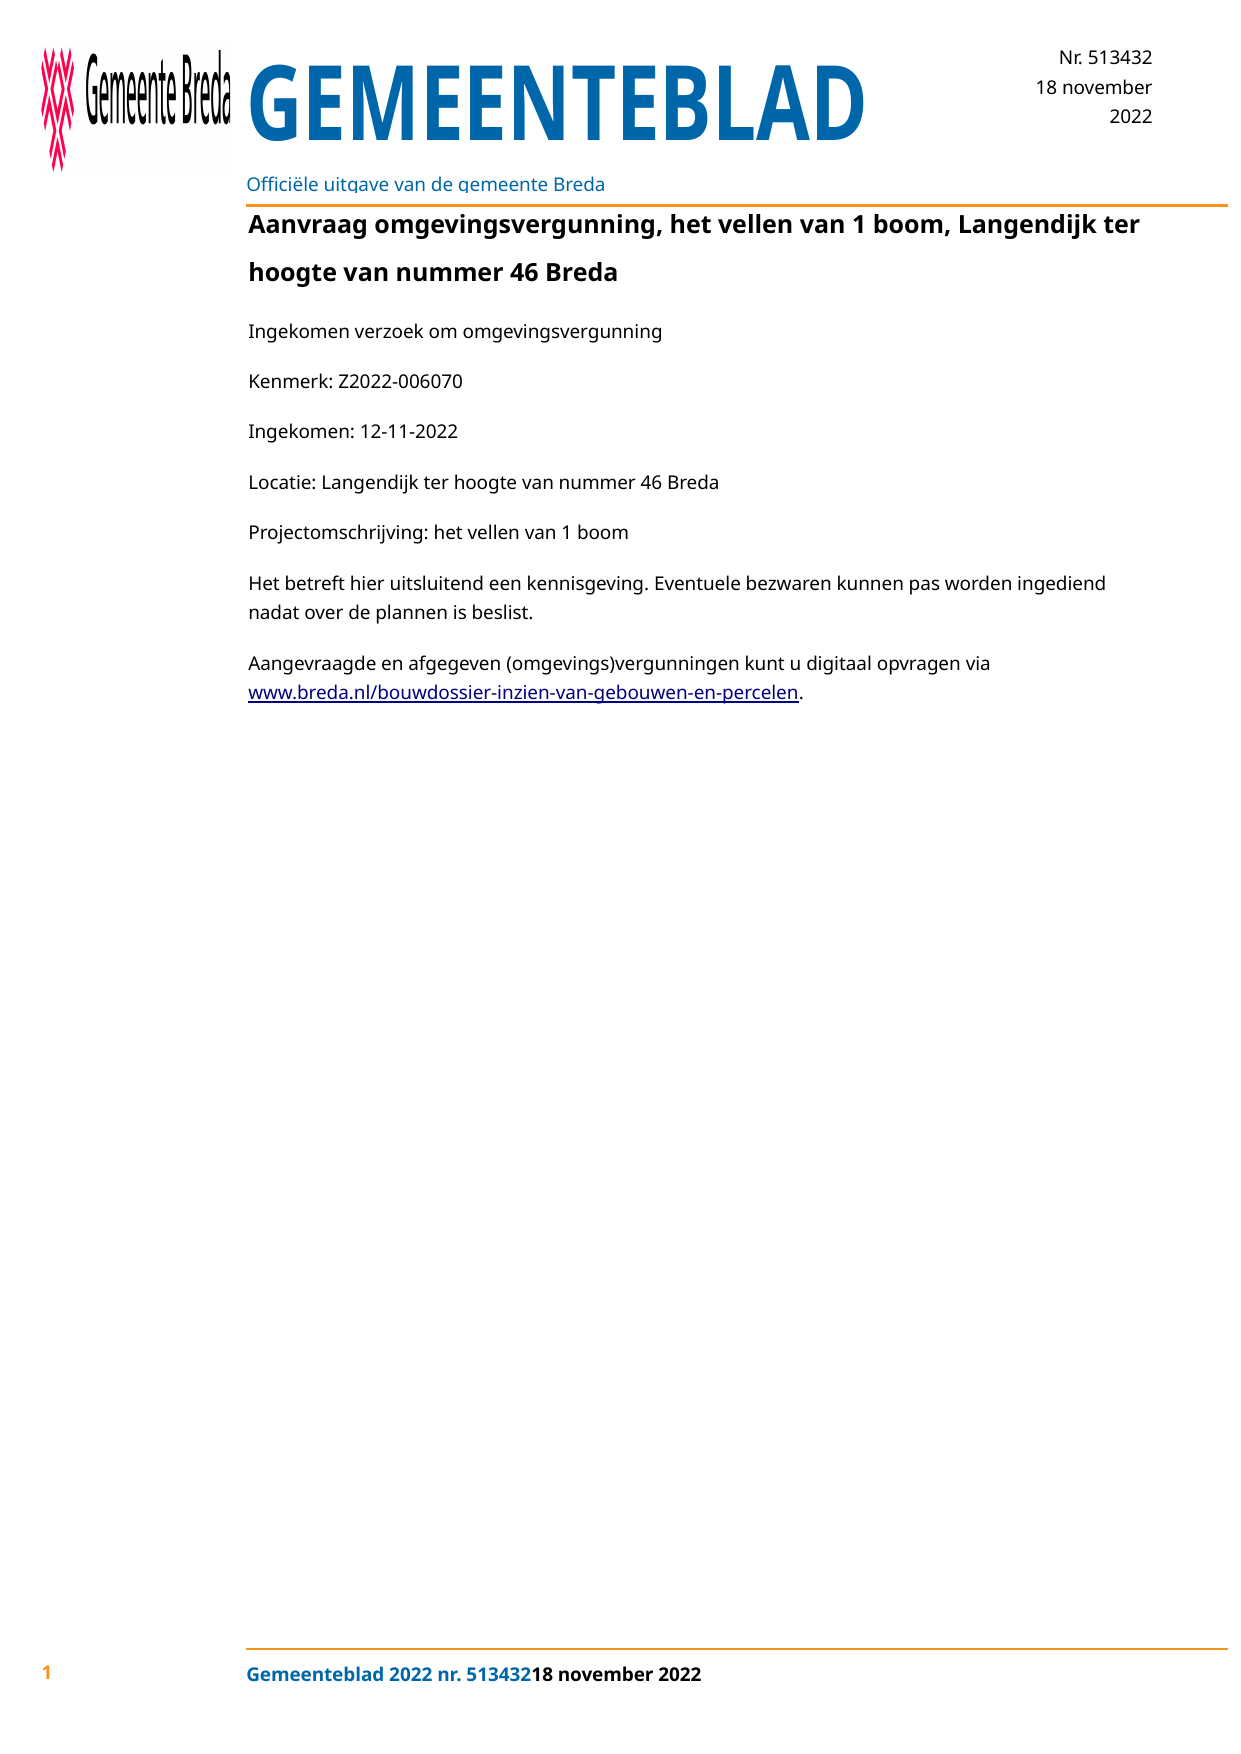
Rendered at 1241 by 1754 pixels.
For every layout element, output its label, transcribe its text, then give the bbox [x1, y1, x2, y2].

text Ingekomen verzoek om omgevingsvergunning [248, 318, 1152, 344]
text Locatie: Langendijk ter hoogte van nummer 46 Breda [248, 469, 1152, 495]
text Aanvraag omgevingsvergunning, het vellen van 1 boom, Langendijk ter hoogte van nummer 46 Breda [248, 207, 1152, 288]
text Projectomschrijving: het vellen van 1 boom [248, 519, 1152, 545]
text Het betreft hier uitsluitend een kennisgeving. Eventuele bezwaren kunnen pas worden ingediend nadat over de plannen is beslist. [248, 570, 1152, 625]
text Kenmerk: Z2022-006070 [248, 368, 1152, 394]
text Aangevraagde en afgegeven (omgevings)vergunningen kunt u digitaal opvragen via www.breda.nl/bouwdossier-inzien-van-gebouwen-en-percelen. [248, 650, 1152, 705]
text Ingekomen: 12-11-2022 [248, 419, 1152, 444]
picture [41, 47, 231, 172]
